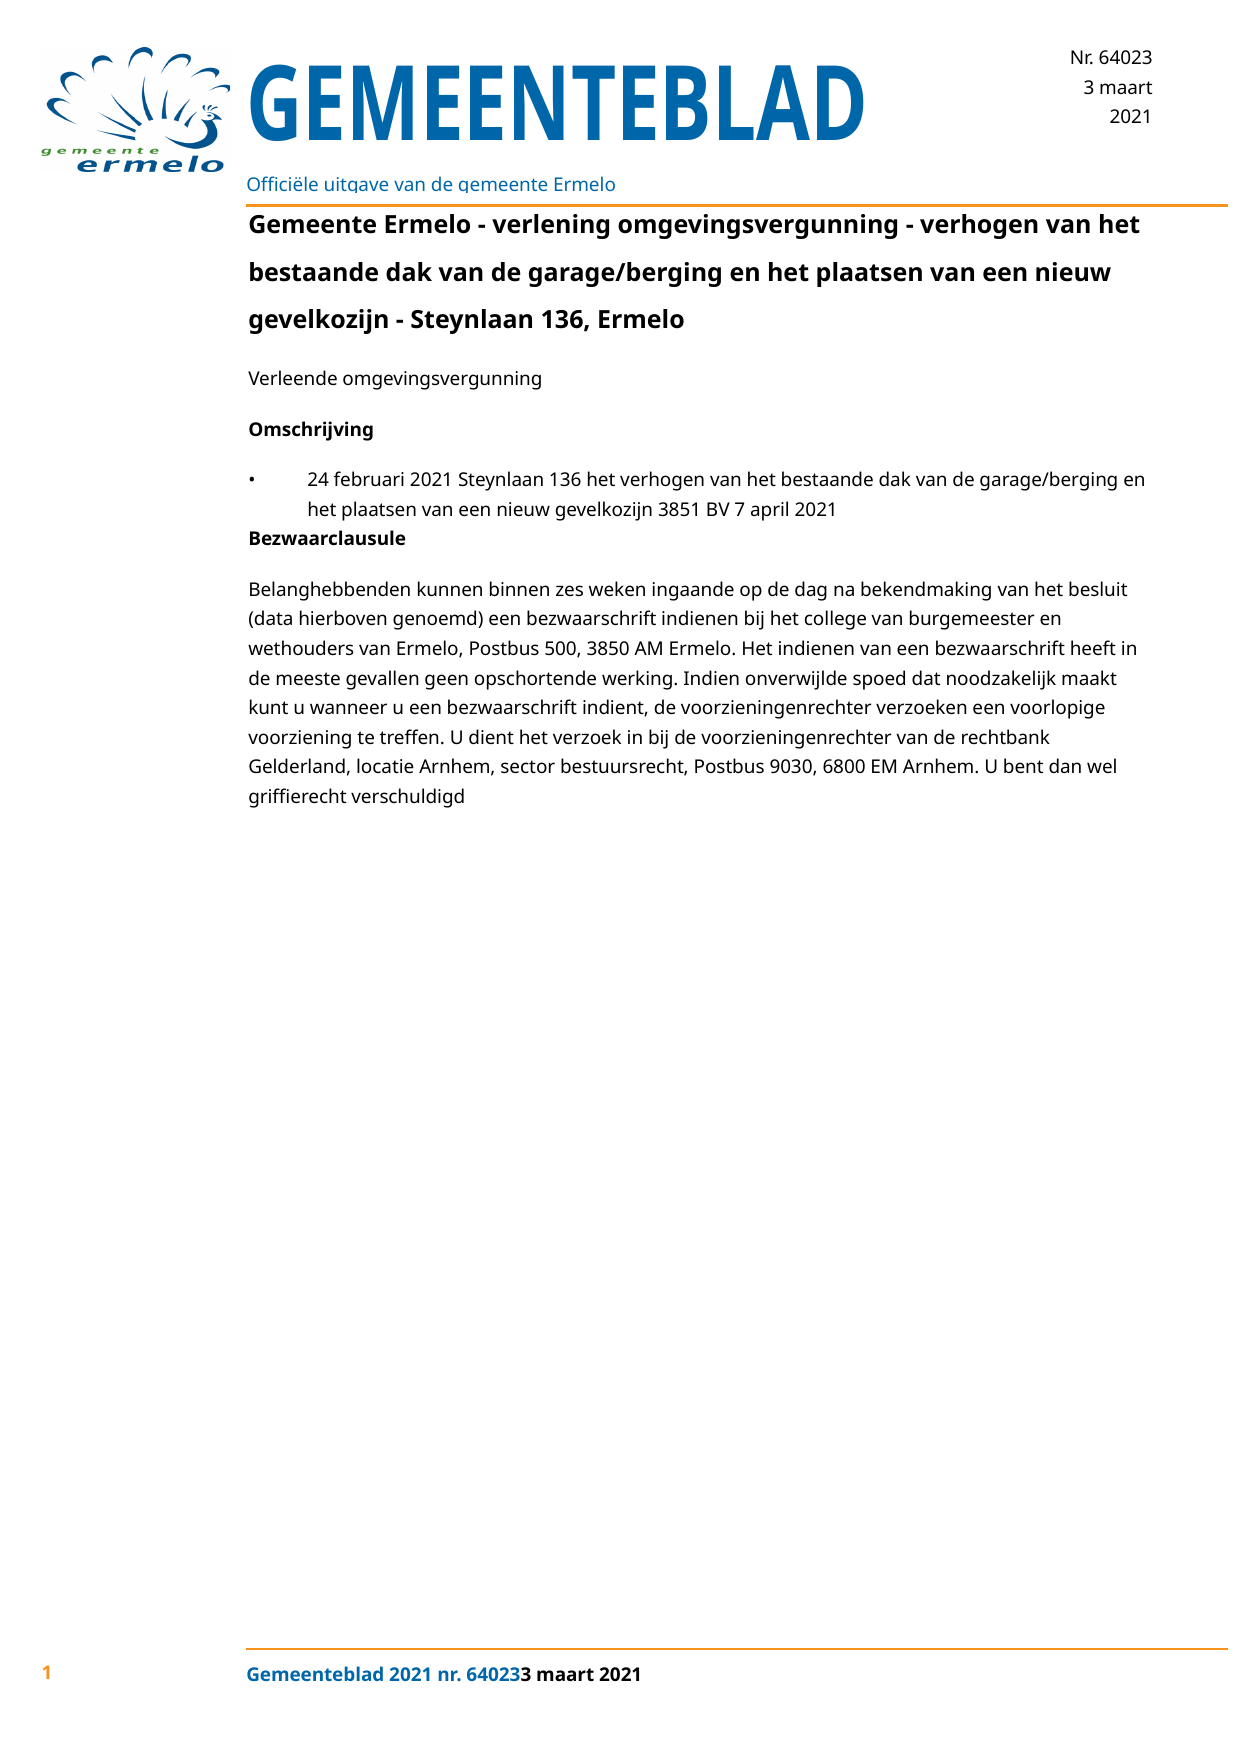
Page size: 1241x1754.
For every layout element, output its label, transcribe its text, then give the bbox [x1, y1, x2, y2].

list 24 februari 2021 Steynlaan 136 het verhogen van het bestaande dak van de garage/berging en het plaatsen van een nieuw gevelkozijn 3851 BV 7 april 2021 [248, 466, 1152, 522]
picture [41, 47, 231, 172]
text Omschrijving [248, 416, 1152, 442]
text Belanghebbenden kunnen binnen zes weken ingaande op de dag na bekendmaking van het besluit (data hierboven genoemd) een bezwaarschrift indienen bij het college van burgemeester en wethouders van Ermelo, Postbus 500, 3850 AM Ermelo. Het indienen van een bezwaarschrift heeft in de meeste gevallen geen opschortende werking. Indien onverwijlde spoed dat noodzakelijk maakt kunt u wanneer u een bezwaarschrift indient, de voorzieningenrechter verzoeken een voorlopige voorziening te treffen. U dient het verzoek in bij de voorzieningenrechter van de rechtbank Gelderland, locatie Arnhem, sector bestuursrecht, Postbus 9030, 6800 EM Arnhem. U bent dan wel griffierecht verschuldigd [248, 576, 1152, 809]
text Gemeente Ermelo - verlening omgevingsvergunning - verhogen van het bestaande dak van de garage/berging en het plaatsen van een nieuw gevelkozijn - Steynlaan 136, Ermelo [248, 207, 1152, 336]
text Bezwaarclausule [248, 526, 1152, 551]
text Verleende omgevingsvergunning [248, 366, 1152, 391]
